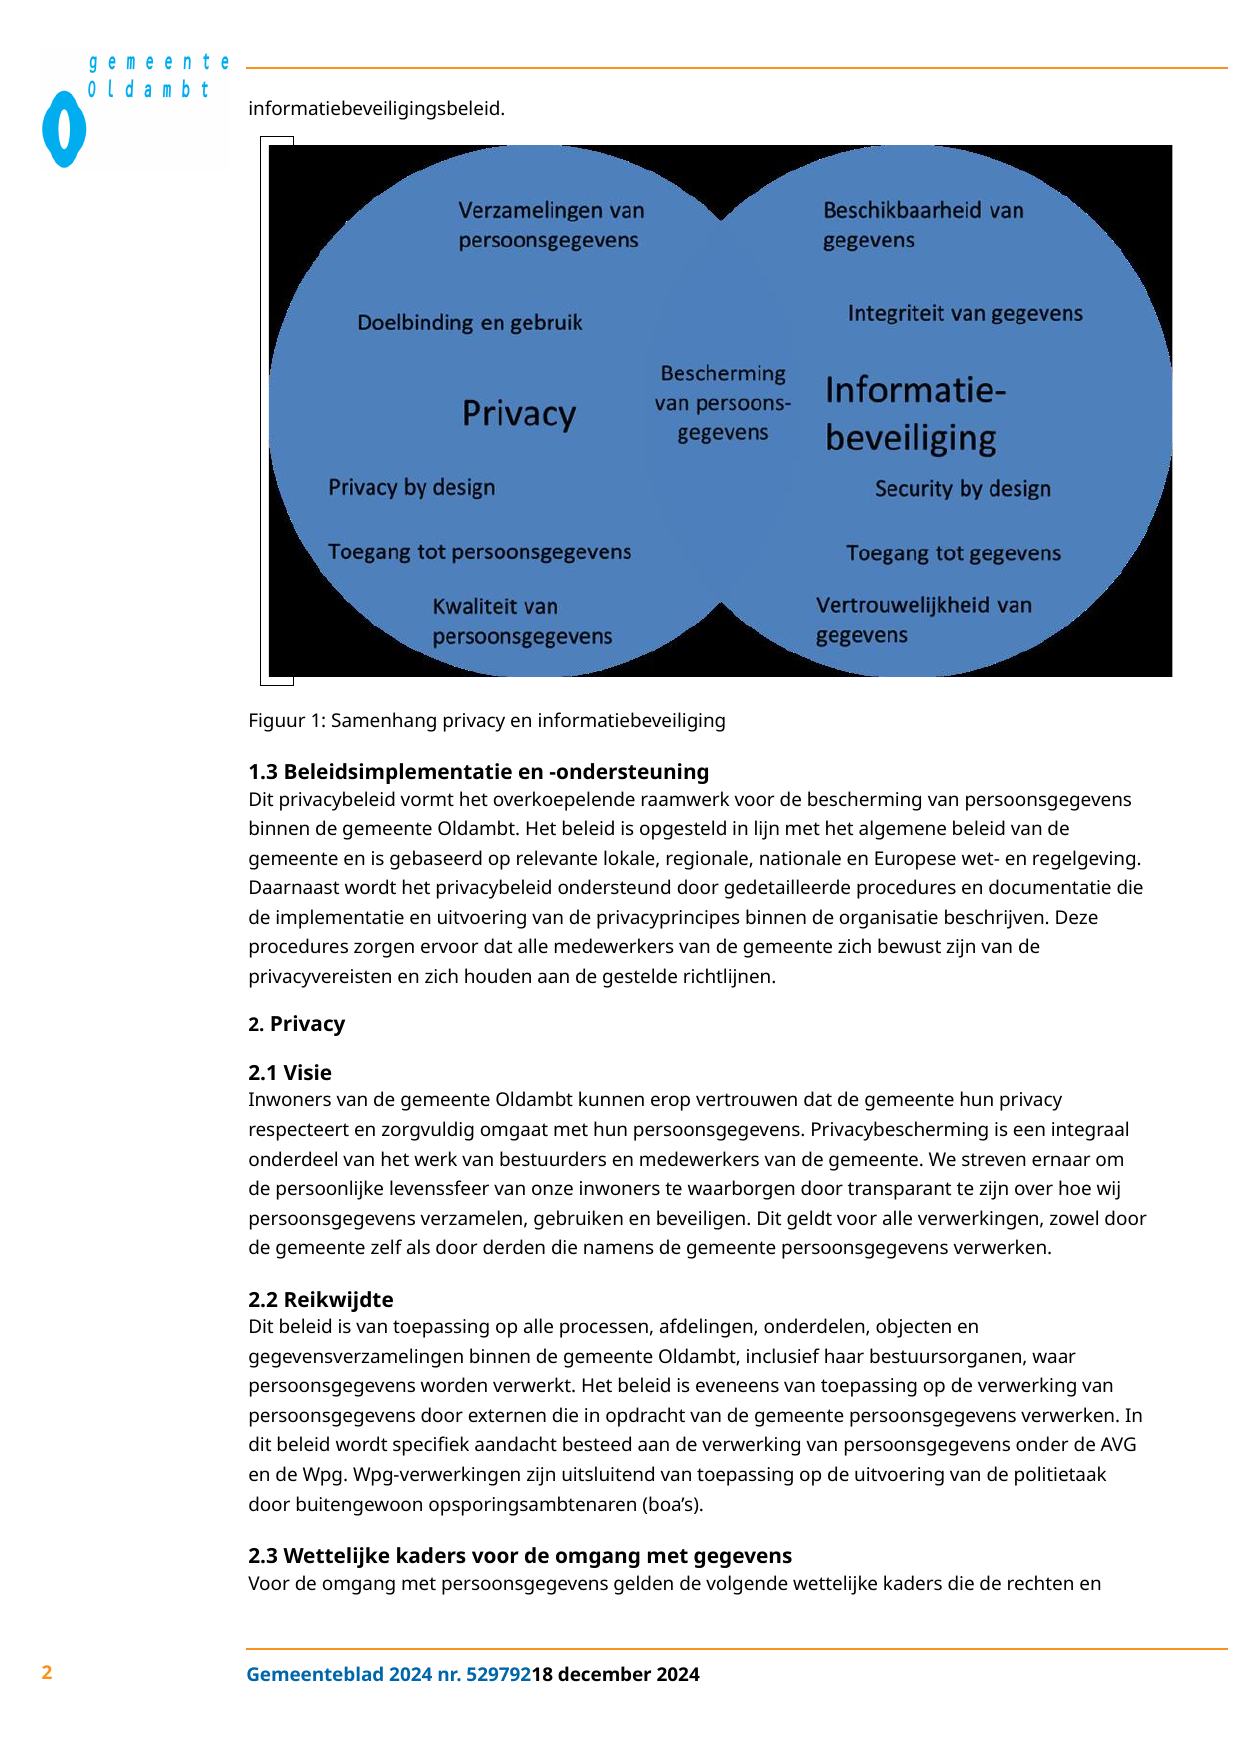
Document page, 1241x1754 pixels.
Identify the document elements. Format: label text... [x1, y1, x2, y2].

picture [268, 145, 1173, 677]
text Dit privacybeleid vormt het overkoepelende raamwerk voor de bescherming van persoonsgegevens binnen de gemeente Oldambt. Het beleid is opgesteld in lijn met het algemene beleid van de gemeente en is gebaseerd op relevante lokale, regionale, nationale en Europese wet- en regelgeving. Daarnaast wordt het privacybeleid ondersteund door gedetailleerde procedures en documentatie die de implementatie en uitvoering van de privacyprincipes binnen de organisatie beschrijven. Deze procedures zorgen ervoor dat alle medewerkers van de gemeente zich bewust zijn van de privacyvereisten en zich houden aan de gestelde richtlijnen. [248, 786, 1152, 989]
text 2.3 Wettelijke kaders voor de omgang met gegevens [248, 1541, 1152, 1570]
text Figuur 1: Samenhang privacy en informatiebeveiliging [248, 707, 1152, 733]
text 2. Privacy [248, 1009, 1152, 1037]
text 2.2 Reikwijdte [248, 1285, 1152, 1313]
text informatiebeveiligingsbeleid. [248, 95, 1152, 121]
text Voor de omgang met persoonsgegevens gelden de volgende wettelijke kaders die de rechten en [248, 1570, 1152, 1595]
text 2.1 Visie [248, 1058, 1152, 1087]
text Inwoners van de gemeente Oldambt kunnen erop vertrouwen dat de gemeente hun privacy respecteert en zorgvuldig omgaat met hun persoonsgegevens. Privacybescherming is een integraal onderdeel van het werk van bestuurders en medewerkers van de gemeente. We streven ernaar om de persoonlijke levenssfeer van onze inwoners te waarborgen door transparant te zijn over hoe wij persoonsgegevens verzamelen, gebruiken en beveiligen. Dit geldt voor alle verwerkingen, zowel door de gemeente zelf als door derden die namens de gemeente persoonsgegevens verwerken. [248, 1087, 1152, 1260]
picture [41, 47, 231, 172]
text 1.3 Beleidsimplementatie en -ondersteuning [248, 757, 1152, 786]
text Dit beleid is van toepassing op alle processen, afdelingen, onderdelen, objecten en gegevensverzamelingen binnen de gemeente Oldambt, inclusief haar bestuursorganen, waar persoonsgegevens worden verwerkt. Het beleid is eveneens van toepassing op de verwerking van persoonsgegevens door externen die in opdracht van de gemeente persoonsgegevens verwerken. In dit beleid wordt specifiek aandacht besteed aan de verwerking van persoonsgegevens onder de AVG en de Wpg. Wpg-verwerkingen zijn uitsluitend van toepassing op de uitvoering van de politietaak door buitengewoon opsporingsambtenaren (boa’s). [248, 1313, 1152, 1517]
